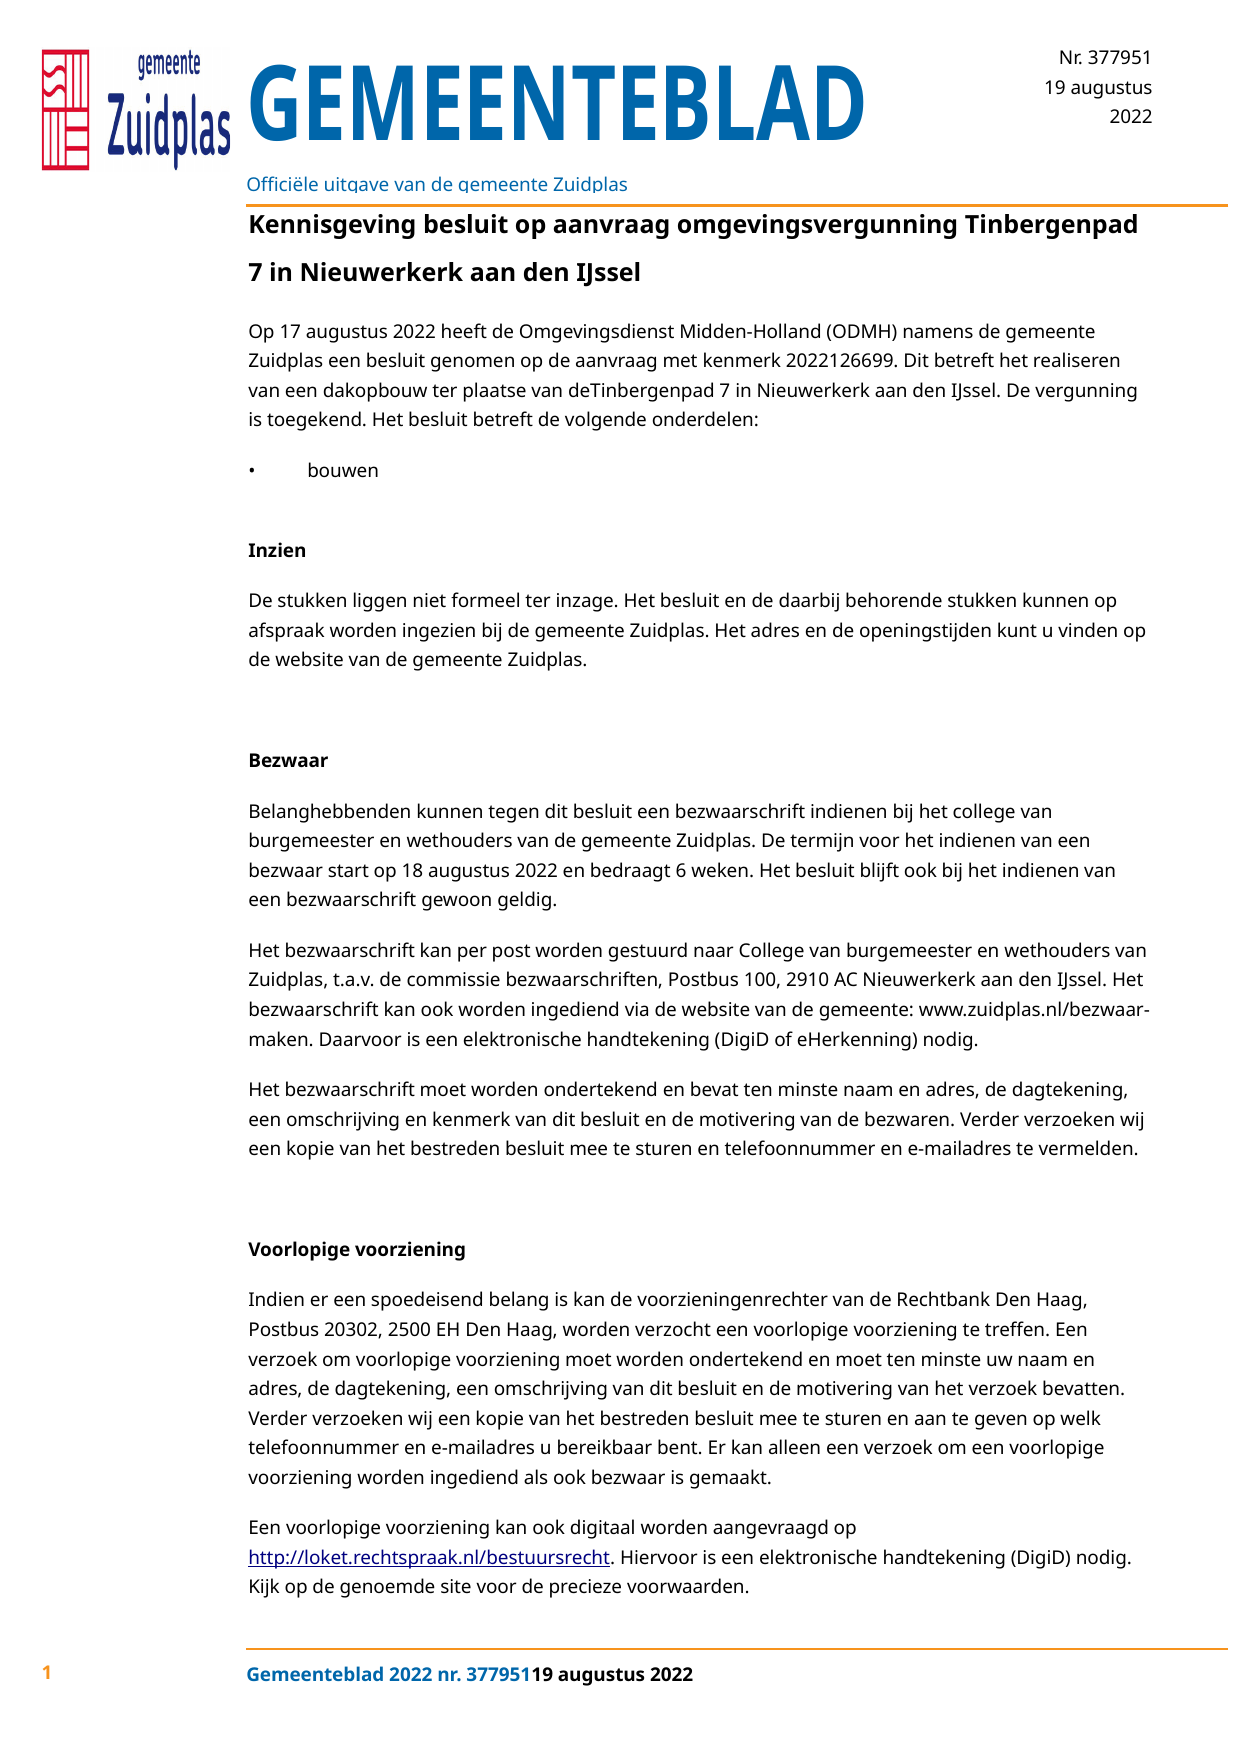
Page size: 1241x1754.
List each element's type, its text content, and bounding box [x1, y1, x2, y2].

text Het bezwaarschrift moet worden ondertekend en bevat ten minste naam en adres, de dagtekening, een omschrijving en kenmerk van dit besluit en de motivering van de bezwaren. Verder verzoeken wij een kopie van het bestreden besluit mee te sturen en telefoonnummer en e-mailadres te vermelden. [248, 1076, 1152, 1161]
text Bezwaar [248, 747, 1152, 773]
text Voorlopige voorziening [248, 1236, 1152, 1262]
text Belanghebbenden kunnen tegen dit besluit een bezwaarschrift indienen bij het college van burgemeester en wethouders van de gemeente Zuidplas. De termijn voor het indienen van een bezwaar start op 18 augustus 2022 en bedraagt 6 weken. Het besluit blijft ook bij het indienen van een bezwaarschrift gewoon geldig. [248, 798, 1152, 912]
text Het bezwaarschrift kan per post worden gestuurd naar College van burgemeester en wethouders van Zuidplas, t.a.v. de commissie bezwaarschriften, Postbus 100, 2910 AC Nieuwerkerk aan den IJssel. Het bezwaarschrift kan ook worden ingediend via de website van de gemeente: www.zuidplas.nl/bezwaar-maken. Daarvoor is een elektronische handtekening (DigiD of eHerkenning) nodig. [248, 937, 1152, 1052]
text Indien er een spoedeisend belang is kan de voorzieningenrechter van de Rechtbank Den Haag, Postbus 20302, 2500 EH Den Haag, worden verzocht een voorlopige voorziening te treffen. Een verzoek om voorlopige voorziening moet worden ondertekend en moet ten minste uw naam en adres, de dagtekening, een omschrijving van dit besluit en de motivering van het verzoek bevatten. Verder verzoeken wij een kopie van het bestreden besluit mee te sturen en aan te geven op welk telefoonnummer en e-mailadres u bereikbaar bent. Er kan alleen een verzoek om een voorlopige voorziening worden ingediend als ook bezwaar is gemaakt. [248, 1287, 1152, 1490]
text Kennisgeving besluit op aanvraag omgevingsvergunning Tinbergenpad 7 in Nieuwerkerk aan den IJssel [248, 207, 1152, 288]
text Een voorlopige voorziening kan ook digitaal worden aangevraagd op http://loket.rechtspraak.nl/bestuursrecht. Hiervoor is een elektronische handtekening (DigiD) nodig. Kijk op de genoemde site voor de precieze voorwaarden. [248, 1514, 1152, 1599]
text Inzien [248, 537, 1152, 563]
text Op 17 augustus 2022 heeft de Omgevingsdienst Midden-Holland (ODMH) namens de gemeente Zuidplas een besluit genomen op de aanvraag met kenmerk 2022126699. Dit betreft het realiseren van een dakopbouw ter plaatse van deTinbergenpad 7 in Nieuwerkerk aan den IJssel. De vergunning is toegekend. Het besluit betreft de volgende onderdelen: [248, 318, 1152, 432]
picture [41, 47, 231, 172]
text De stukken liggen niet formeel ter inzage. Het besluit en de daarbij behorende stukken kunnen op afspraak worden ingezien bij de gemeente Zuidplas. Het adres en de openingstijden kunt u vinden op de website van de gemeente Zuidplas. [248, 587, 1152, 672]
list bouwen [248, 457, 1152, 483]
